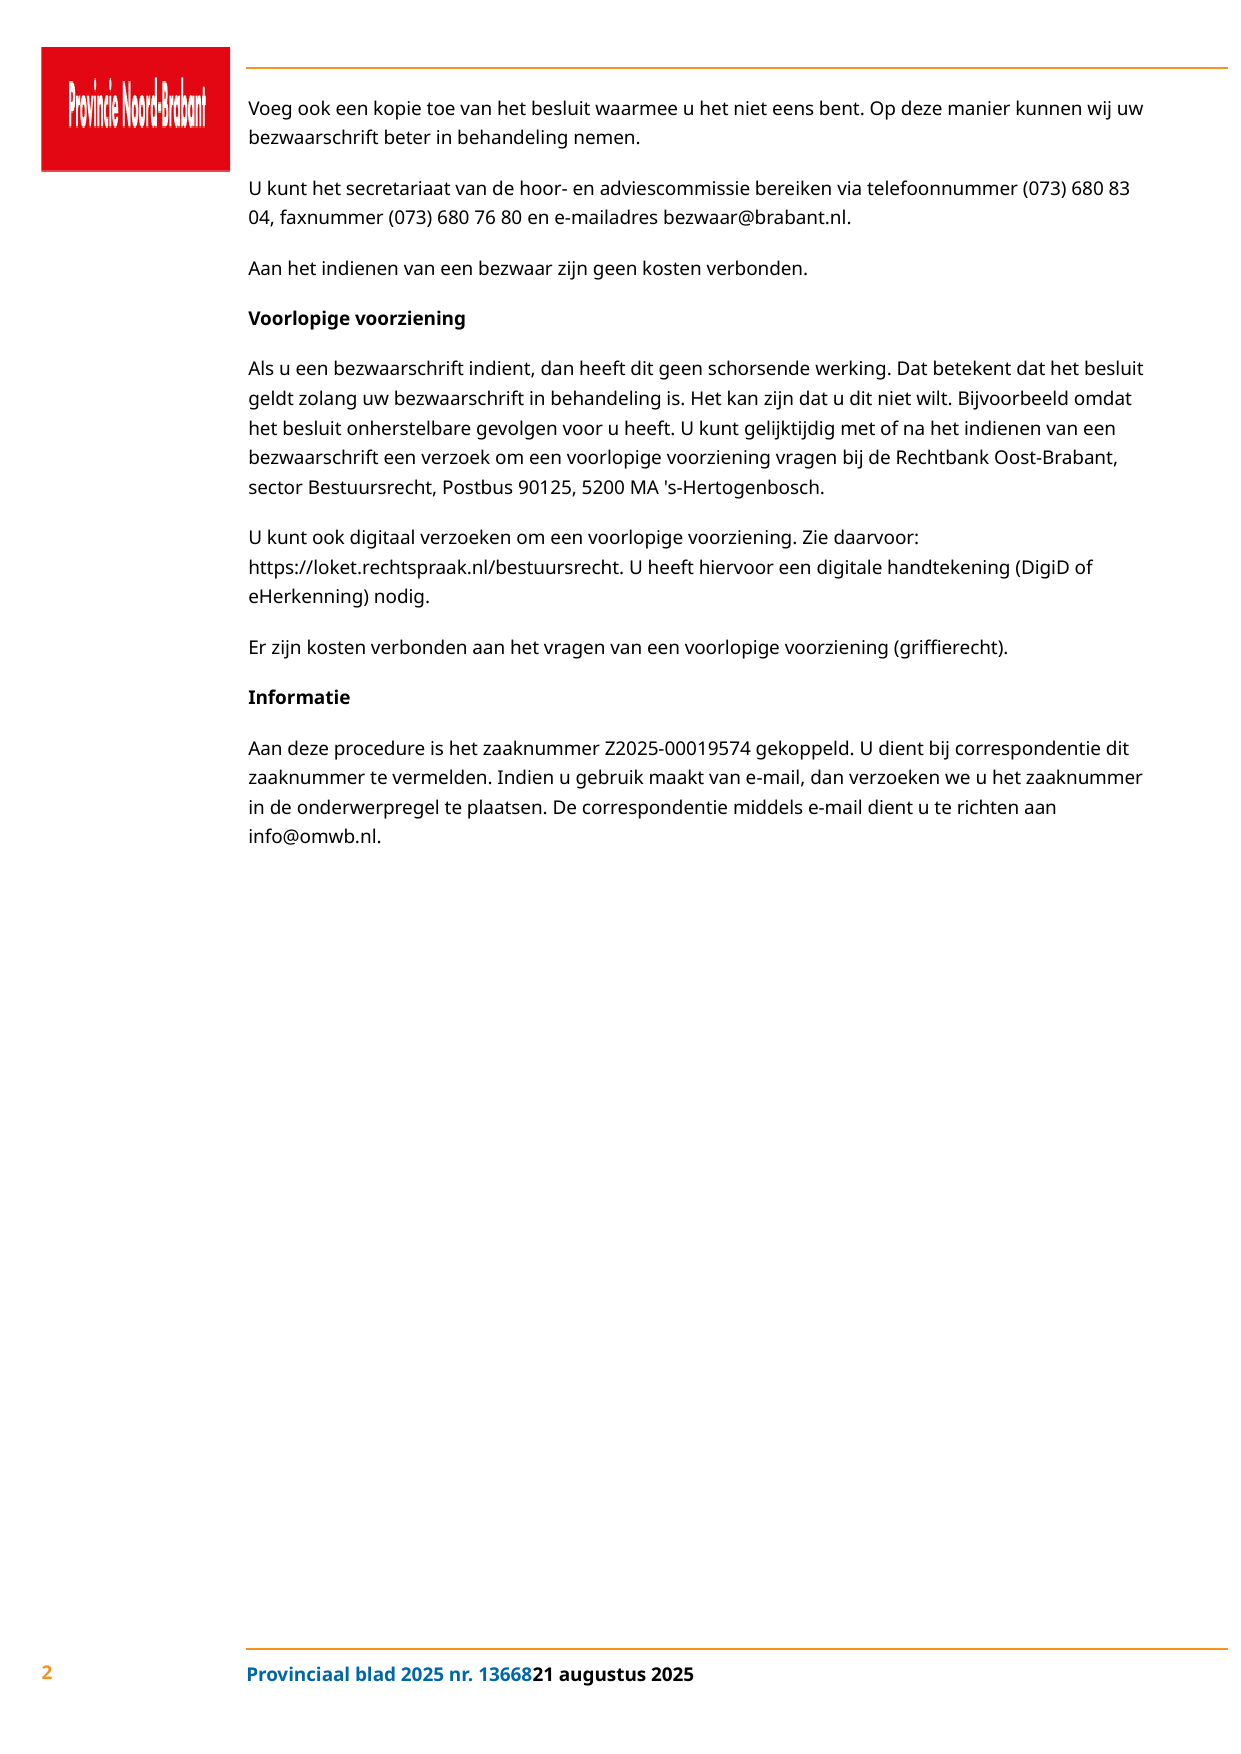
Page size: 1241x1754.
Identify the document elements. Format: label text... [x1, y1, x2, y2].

text Voorlopige voorziening [248, 305, 1152, 331]
text U kunt het secretariaat van de hoor- en adviescommissie bereiken via telefoonnummer (073) 680 83 04, faxnummer (073) 680 76 80 en e-mailadres bezwaar@brabant.nl. [248, 175, 1152, 230]
text Aan deze procedure is het zaaknummer Z2025-00019574 gekoppeld. U dient bij correspondentie dit zaaknummer te vermelden. Indien u gebruik maakt van e-mail, dan verzoeken we u het zaaknummer in de onderwerpregel te plaatsen. De correspondentie middels e-mail dient u te richten aan info@omwb.nl. [248, 735, 1152, 849]
text Als u een bezwaarschrift indient, dan heeft dit geen schorsende werking. Dat betekent dat het besluit geldt zolang uw bezwaarschrift in behandeling is. Het kan zijn dat u dit niet wilt. Bijvoorbeeld omdat het besluit onherstelbare gevolgen voor u heeft. U kunt gelijktijdig met of na het indienen van een bezwaarschrift een verzoek om een voorlopige voorziening vragen bij de Rechtbank Oost-Brabant, sector Bestuursrecht, Postbus 90125, 5200 MA 's‑Hertogenbosch. [248, 356, 1152, 500]
text Voeg ook een kopie toe van het besluit waarmee u het niet eens bent. Op deze manier kunnen wij uw bezwaarschrift beter in behandeling nemen. [248, 95, 1152, 150]
picture [41, 47, 231, 172]
text Aan het indienen van een bezwaar zijn geen kosten verbonden. [248, 255, 1152, 281]
text Er zijn kosten verbonden aan het vragen van een voorlopige voorziening (griffierecht). [248, 634, 1152, 660]
text U kunt ook digitaal verzoeken om een voorlopige voorziening. Zie daarvoor: https://loket.rechtspraak.nl/bestuursrecht. U heeft hiervoor een digitale handtekening (DigiD of eHerkenning) nodig. [248, 524, 1152, 609]
text Informatie [248, 684, 1152, 710]
